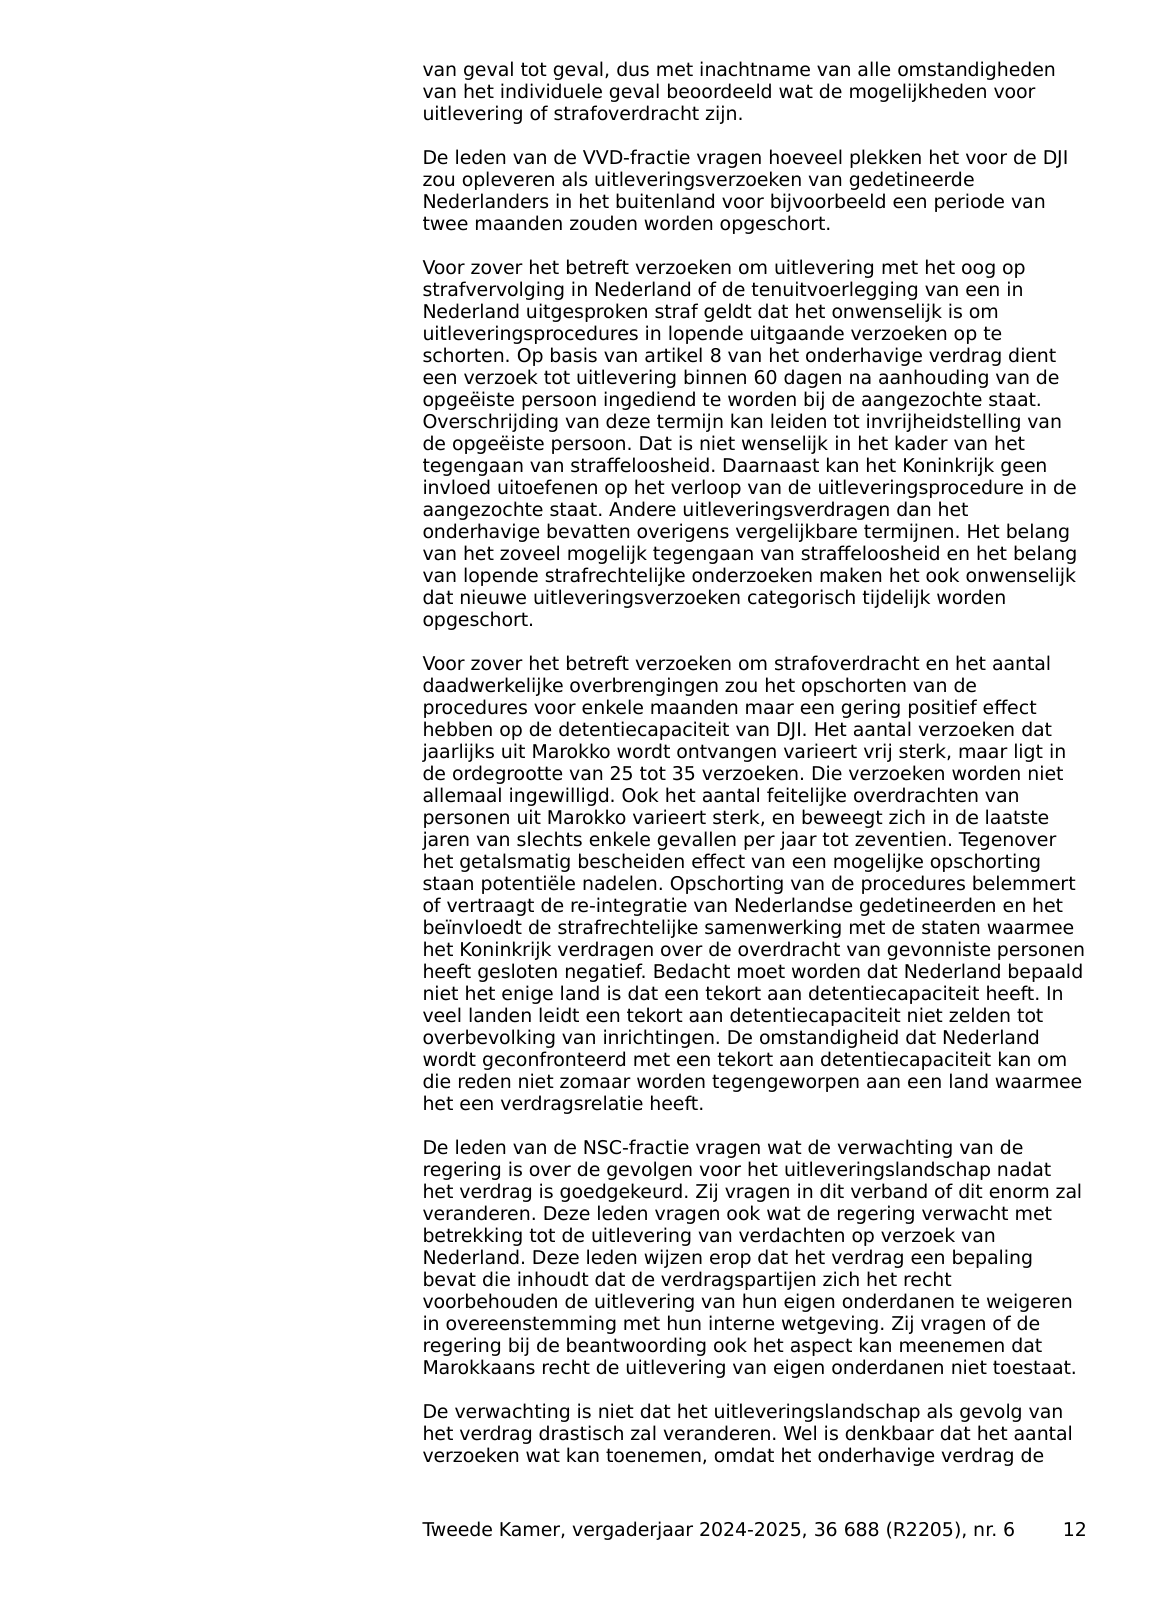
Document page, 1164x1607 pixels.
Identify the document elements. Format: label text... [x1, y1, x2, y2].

text Voor zover het betreft verzoeken om strafoverdracht en het aantal daadwerkelijke overbrengingen zou het opschorten van de procedures voor enkele maanden maar een gering positief effect hebben op de detentiecapaciteit van DJI. Het aantal verzoeken dat jaarlijks uit Marokko wordt ontvangen varieert vrij sterk, maar ligt in de ordegrootte van 25 tot 35 verzoeken. Die verzoeken worden niet allemaal ingewilligd. Ook het aantal feitelijke overdrachten van personen uit Marokko varieert sterk, en beweegt zich in de laatste jaren van slechts enkele gevallen per jaar tot zeventien. Tegenover het getalsmatig bescheiden effect van een mogelijke opschorting staan potentiële nadelen. Opschorting van de procedures belemmert of vertraagt de re-integratie van Nederlandse gedetineerden en het beïnvloedt de strafrechtelijke samenwerking met de staten waarmee het Koninkrijk verdragen over de overdracht van gevonniste personen heeft gesloten negatief. Bedacht moet worden dat Nederland bepaald niet het enige land is dat een tekort aan detentiecapaciteit heeft. In veel landen leidt een tekort aan detentiecapaciteit niet zelden tot overbevolking van inrichtingen. De omstandigheid dat Nederland wordt geconfronteerd met een tekort aan detentiecapaciteit kan om die reden niet zomaar worden tegengeworpen aan een land waarmee het een verdragsrelatie heeft. [422, 653, 1087, 1115]
text De verwachting is niet dat het uitleveringslandschap als gevolg van het verdrag drastisch zal veranderen. Wel is denkbaar dat het aantal verzoeken wat kan toenemen, omdat het onderhavige verdrag de [422, 1401, 1087, 1467]
text Voor zover het betreft verzoeken om uitlevering met het oog op strafvervolging in Nederland of de tenuitvoerlegging van een in Nederland uitgesproken straf geldt dat het onwenselijk is om uitleveringsprocedures in lopende uitgaande verzoeken op te schorten. Op basis van artikel 8 van het onderhavige verdrag dient een verzoek tot uitlevering binnen 60 dagen na aanhouding van de opgeëiste persoon ingediend te worden bij de aangezochte staat. Overschrijding van deze termijn kan leiden tot invrijheidstelling van de opgeëiste persoon. Dat is niet wenselijk in het kader van het tegengaan van straffeloosheid. Daarnaast kan het Koninkrijk geen invloed uitoefenen op het verloop van de uitleveringsprocedure in de aangezochte staat. Andere uitleveringsverdragen dan het onderhavige bevatten overigens vergelijkbare termijnen. Het belang van het zoveel mogelijk tegengaan van straffeloosheid en het belang van lopende strafrechtelijke onderzoeken maken het ook onwenselijk dat nieuwe uitleveringsverzoeken categorisch tijdelijk worden opgeschort. [422, 257, 1087, 631]
text De leden van de VVD-fractie vragen hoeveel plekken het voor de DJI zou opleveren als uitleveringsverzoeken van gedetineerde Nederlanders in het buitenland voor bijvoorbeeld een periode van twee maanden zouden worden opgeschort. [422, 147, 1087, 235]
text van geval tot geval, dus met inachtname van alle omstandigheden van het individuele geval beoordeeld wat de mogelijkheden voor uitlevering of strafoverdracht zijn. [422, 59, 1087, 125]
text De leden van de NSC-fractie vragen wat de verwachting van de regering is over de gevolgen voor het uitleveringslandschap nadat het verdrag is goedgekeurd. Zij vragen in dit verband of dit enorm zal veranderen. Deze leden vragen ook wat de regering verwacht met betrekking tot de uitlevering van verdachten op verzoek van Nederland. Deze leden wijzen erop dat het verdrag een bepaling bevat die inhoudt dat de verdragspartijen zich het recht voorbehouden de uitlevering van hun eigen onderdanen te weigeren in overeenstemming met hun interne wetgeving. Zij vragen of de regering bij de beantwoording ook het aspect kan meenemen dat Marokkaans recht de uitlevering van eigen onderdanen niet toestaat. [422, 1137, 1087, 1379]
